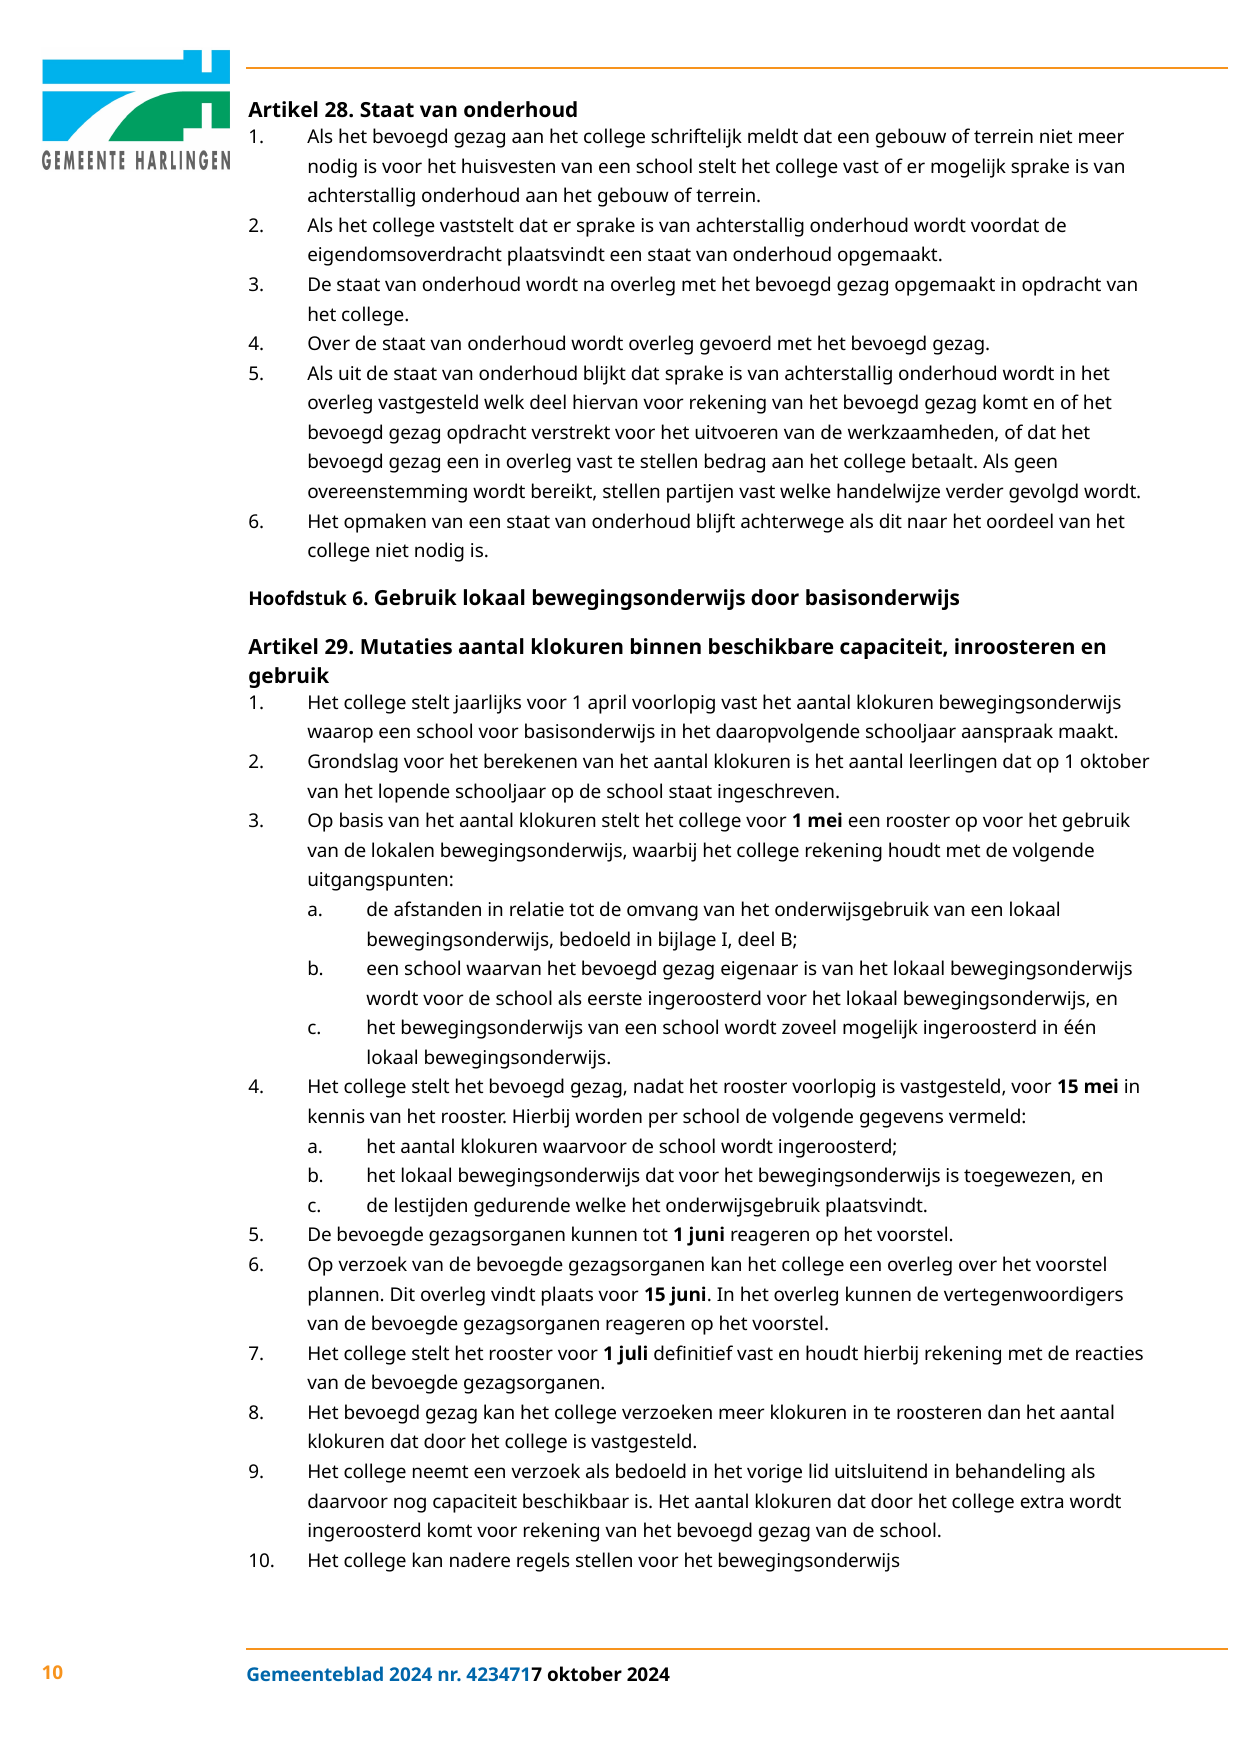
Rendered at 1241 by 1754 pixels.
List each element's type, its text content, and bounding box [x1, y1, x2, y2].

list Over de staat van onderhoud wordt overleg gevoerd met het bevoegd gezag. [248, 330, 1152, 356]
text Artikel 28. Staat van onderhoud [248, 95, 1152, 123]
text Hoofdstuk 6. Gebruik lokaal bewegingsonderwijs door basisonderwijs [248, 583, 1152, 611]
list Op basis van het aantal klokuren stelt het college voor 1 mei een rooster op voor het gebruik van de lokalen bewegingsonderwijs, waarbij het college rekening houdt met de volgende uitgangspunten: [248, 807, 1152, 892]
list Het bevoegd gezag kan het college verzoeken meer klokuren in te roosteren dan het aantal klokuren dat door het college is vastgesteld. [248, 1399, 1152, 1454]
list de afstanden in relatie tot de omvang van het onderwijsgebruik van een lokaal bewegingsonderwijs, bedoeld in bijlage I, deel B; [307, 896, 1152, 952]
list Het college stelt het bevoegd gezag, nadat het rooster voorlopig is vastgesteld, voor 15 mei in kennis van het rooster. Hierbij worden per school de volgende gegevens vermeld: [248, 1074, 1152, 1129]
list De staat van onderhoud wordt na overleg met het bevoegd gezag opgemaakt in opdracht van het college. [248, 271, 1152, 326]
list de lestijden gedurende welke het onderwijsgebruik plaatsvindt. [307, 1192, 1152, 1218]
list Als het college vaststelt dat er sprake is van achterstallig onderhoud wordt voordat de eigendomsoverdracht plaatsvindt een staat van onderhoud opgemaakt. [248, 212, 1152, 267]
list De bevoegde gezagsorganen kunnen tot 1 juni reageren op het voorstel. [248, 1222, 1152, 1247]
list het aantal klokuren waarvoor de school wordt ingeroosterd; [307, 1133, 1152, 1159]
list Het college stelt het rooster voor 1 juli definitief vast en houdt hierbij rekening met de reacties van de bevoegde gezagsorganen. [248, 1340, 1152, 1395]
list het lokaal bewegingsonderwijs dat voor het bewegingsonderwijs is toegewezen, en [307, 1162, 1152, 1188]
picture [41, 47, 231, 172]
list Grondslag voor het berekenen van het aantal klokuren is het aantal leerlingen dat op 1 oktober van het lopende schooljaar op de school staat ingeschreven. [248, 748, 1152, 804]
list Het college neemt een verzoek als bedoeld in het vorige lid uitsluitend in behandeling als daarvoor nog capaciteit beschikbaar is. Het aantal klokuren dat door het college extra wordt ingeroosterd komt voor rekening van het bevoegd gezag van de school. [248, 1458, 1152, 1543]
list een school waarvan het bevoegd gezag eigenaar is van het lokaal bewegingsonderwijs wordt voor de school als eerste ingeroosterd voor het lokaal bewegingsonderwijs, en [307, 955, 1152, 1011]
list Het college stelt jaarlijks voor 1 april voorlopig vast het aantal klokuren bewegingsonderwijs waarop een school voor basisonderwijs in het daaropvolgende schooljaar aanspraak maakt. [248, 689, 1152, 744]
list Als het bevoegd gezag aan het college schriftelijk meldt dat een gebouw of terrein niet meer nodig is voor het huisvesten van een school stelt het college vast of er mogelijk sprake is van achterstallig onderhoud aan het gebouw of terrein. [248, 123, 1152, 208]
list Als uit de staat van onderhoud blijkt dat sprake is van achterstallig onderhoud wordt in het overleg vastgesteld welk deel hiervan voor rekening van het bevoegd gezag komt en of het bevoegd gezag opdracht verstrekt voor het uitvoeren van de werkzaamheden, of dat het bevoegd gezag een in overleg vast te stellen bedrag aan het college betaalt. Als geen overeenstemming wordt bereikt, stellen partijen vast welke handelwijze verder gevolgd wordt. [248, 360, 1152, 504]
list Het opmaken van een staat van onderhoud blijft achterwege als dit naar het oordeel van het college niet nodig is. [248, 508, 1152, 563]
list het bewegingsonderwijs van een school wordt zoveel mogelijk ingeroosterd in één lokaal bewegingsonderwijs. [307, 1014, 1152, 1070]
list Op verzoek van de bevoegde gezagsorganen kan het college een overleg over het voorstel plannen. Dit overleg vindt plaats voor 15 juni. In het overleg kunnen de vertegenwoordigers van de bevoegde gezagsorganen reageren op het voorstel. [248, 1251, 1152, 1336]
list Het college kan nadere regels stellen voor het bewegingsonderwijs [248, 1547, 1152, 1573]
text Artikel 29. Mutaties aantal klokuren binnen beschikbare capaciteit, inroosteren en gebruik [248, 632, 1152, 689]
